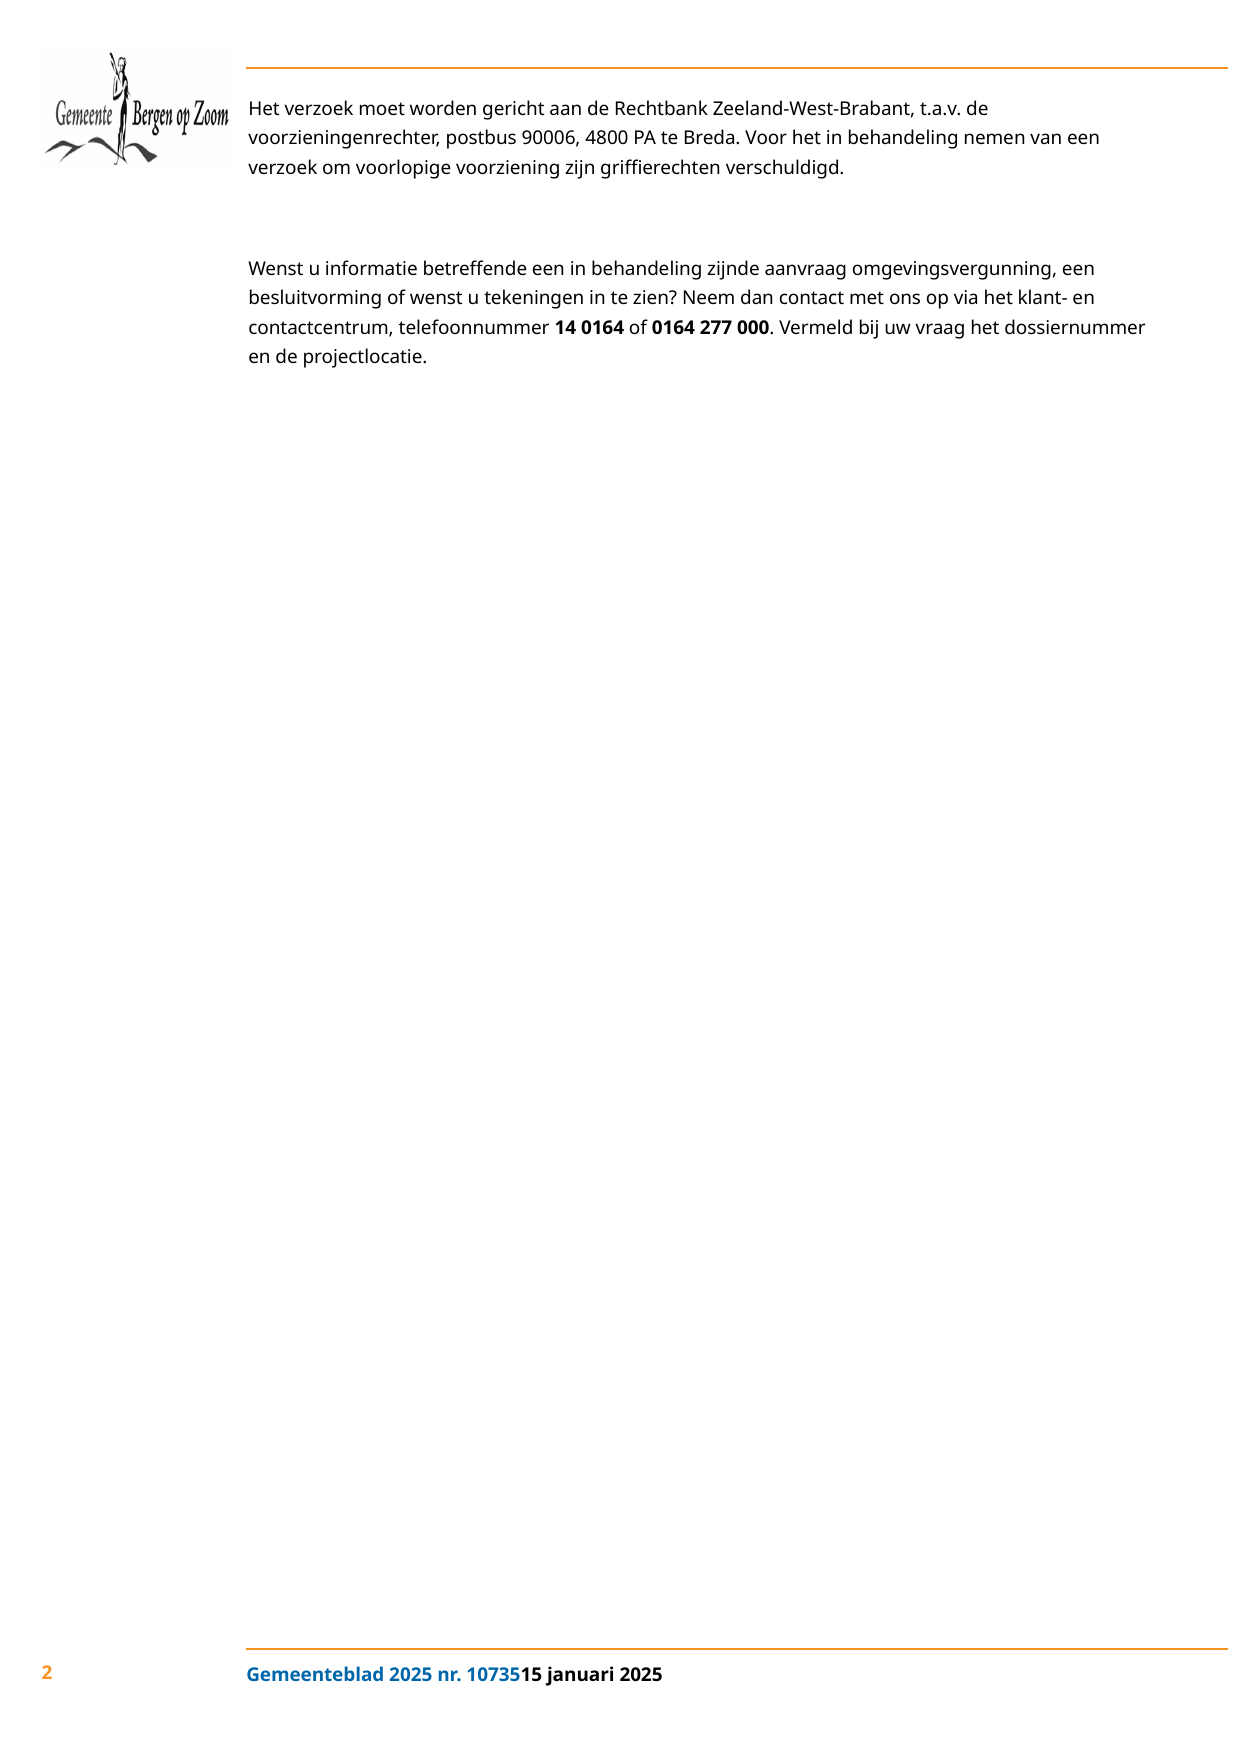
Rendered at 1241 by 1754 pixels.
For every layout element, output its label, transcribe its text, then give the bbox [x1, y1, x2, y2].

text Het verzoek moet worden gericht aan de Rechtbank Zeeland-West-Brabant, t.a.v. de voorzieningenrechter, postbus 90006, 4800 PA te Breda. Voor het in behandeling nemen van een verzoek om voorlopige voorziening zijn griffierechten verschuldigd. [248, 95, 1152, 180]
text Wenst u informatie betreffende een in behandeling zijnde aanvraag omgevingsvergunning, een besluitvorming of wenst u tekeningen in te zien? Neem dan contact met ons op via het klant- en contactcentrum, telefoonnummer 14 0164 of 0164 277 000. Vermeld bij uw vraag het dossiernummer en de projectlocatie. [248, 255, 1152, 369]
picture [41, 47, 231, 172]
